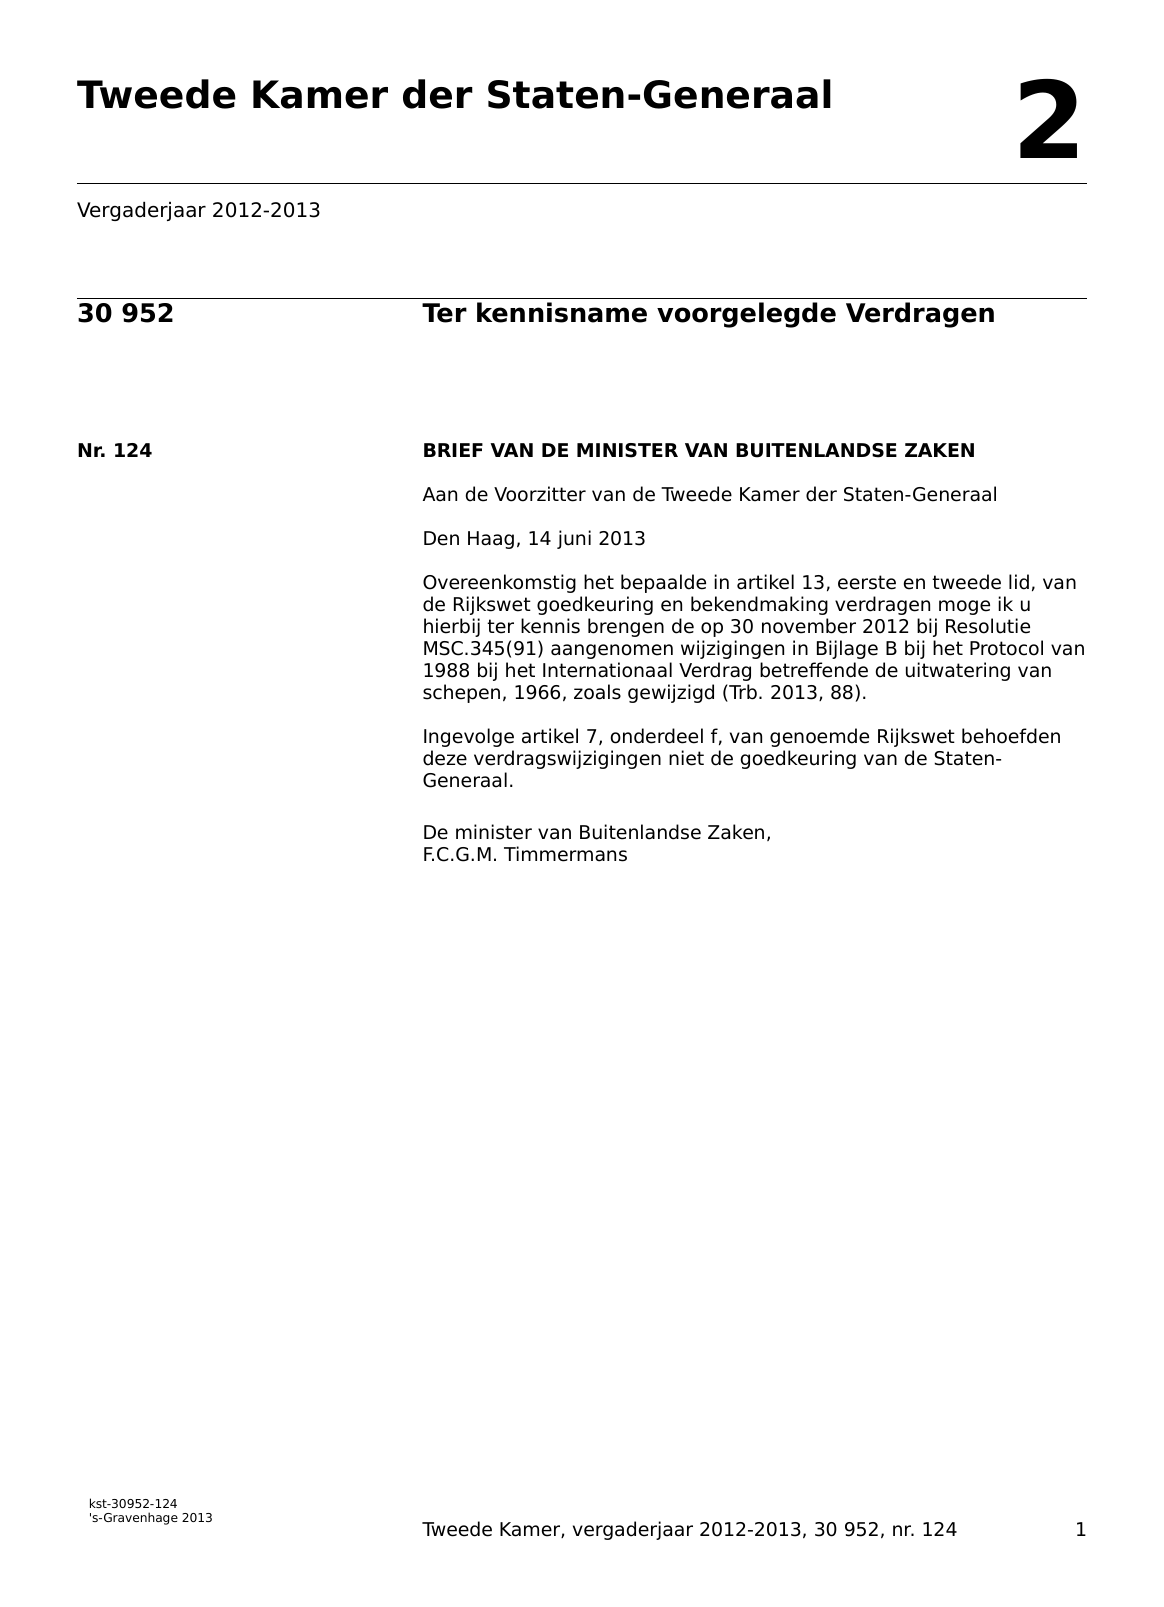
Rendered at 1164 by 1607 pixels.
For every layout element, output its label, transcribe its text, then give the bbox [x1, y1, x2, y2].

table_header 2 [886, 59, 1087, 183]
text Den Haag, 14 juni 2013 [422, 528, 1087, 550]
text De minister van Buitenlandse Zaken, F.C.G.M. Timmermans [422, 822, 1087, 866]
text Overeenkomstig het bepaalde in artikel 13, eerste en tweede lid, van de Rijkswet goedkeuring en bekendmaking verdragen moge ik u hierbij ter kennis brengen de op 30 november 2012 bij Resolutie MSC.345(91) aangenomen wijzigingen in Bijlage B bij het Protocol van 1988 bij het Internationaal Verdrag betreffende de uitwatering van schepen, 1966, zoals gewijzigd (Trb. 2013, 88). [422, 572, 1087, 704]
text 's-Gravenhage 2013 [88, 1511, 323, 1525]
text kst-30952-124 [88, 1497, 323, 1511]
text Aan de Voorzitter van de Tweede Kamer der Staten-Generaal [422, 484, 1087, 506]
table_header Tweede Kamer der Staten-Generaal [77, 59, 886, 183]
table_cell Vergaderjaar 2012-2013 [77, 184, 1087, 298]
subtitle 30 952 Ter kennisname voorgelegde Verdragen [77, 299, 1087, 329]
subtitle Nr. 124 BRIEF VAN DE MINISTER VAN BUITENLANDSE ZAKEN [77, 440, 1087, 462]
text Ingevolge artikel 7, onderdeel f, van genoemde Rijkswet behoefden deze verdragswijzigingen niet de goedkeuring van de Staten-Generaal. [422, 726, 1087, 792]
